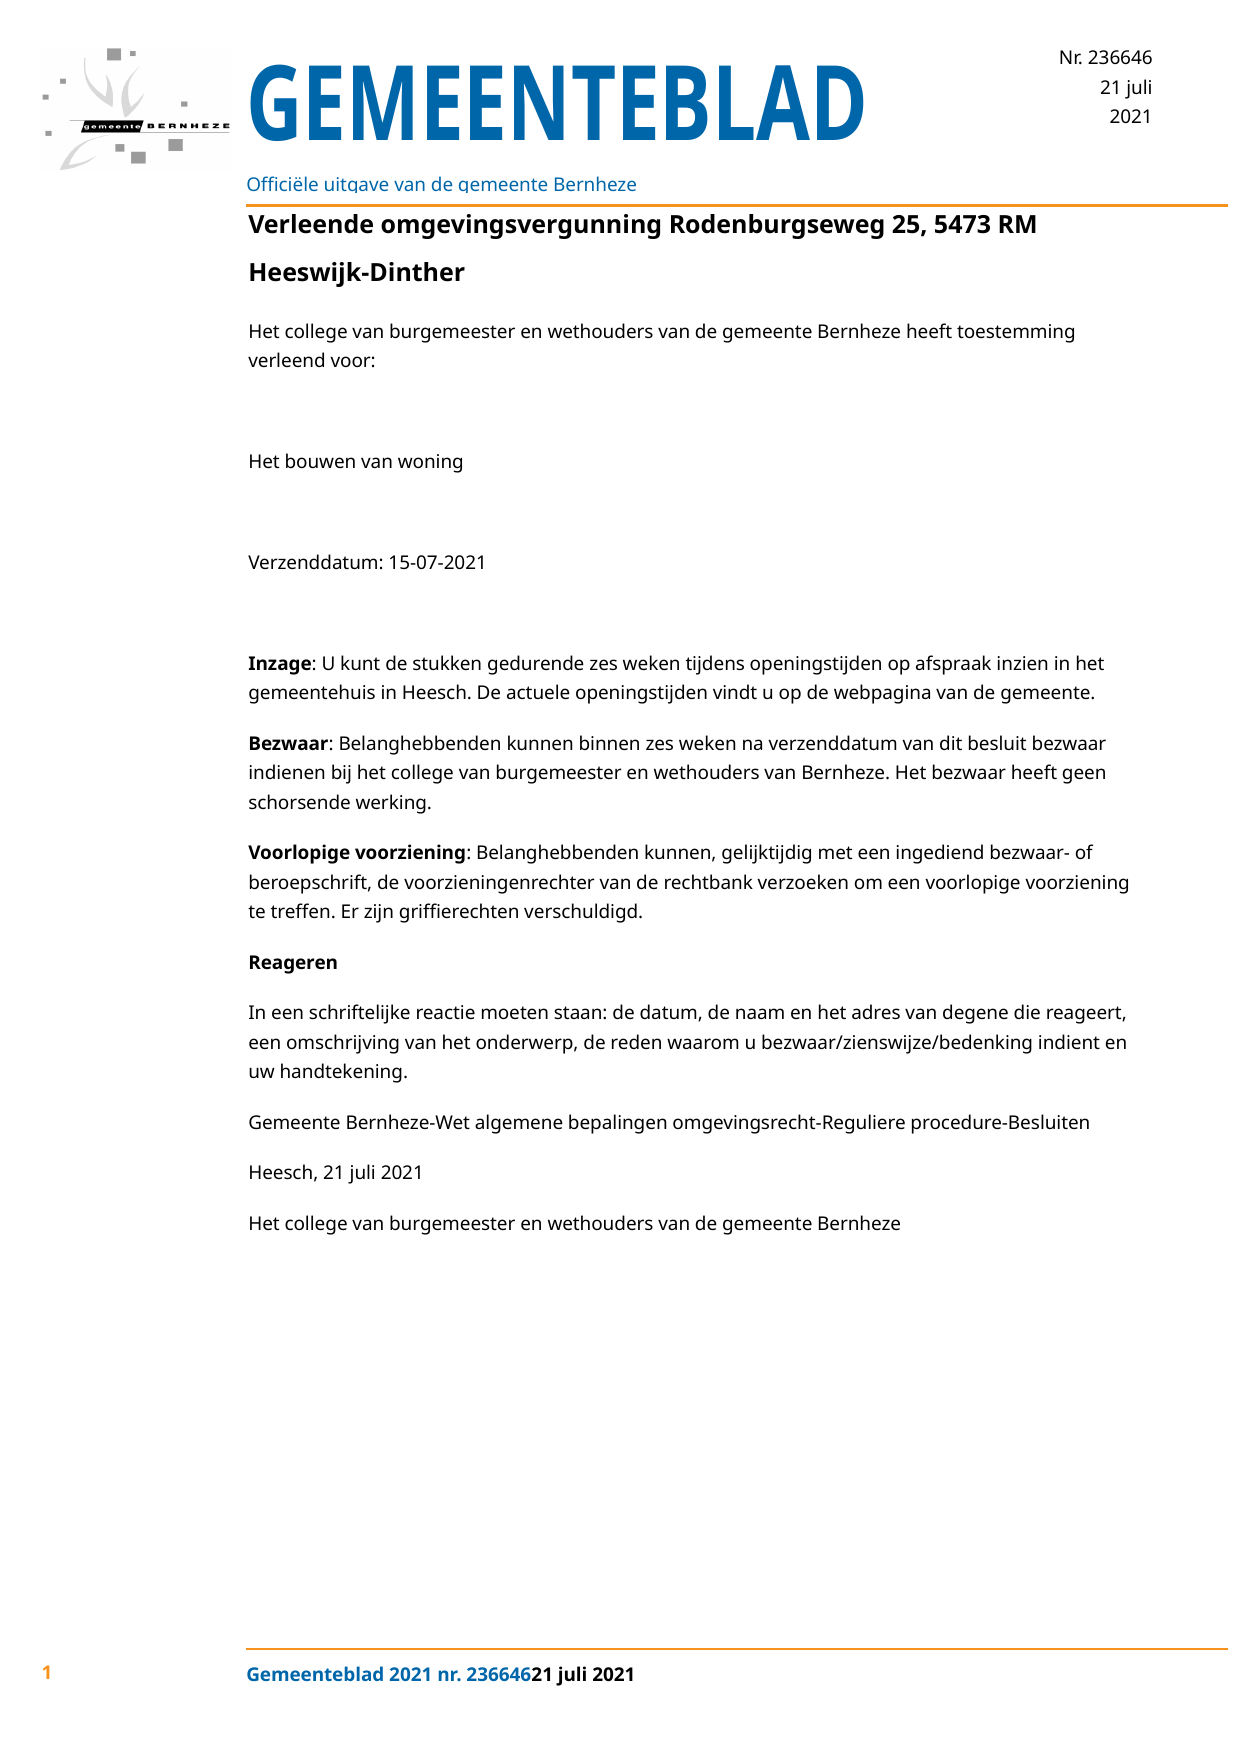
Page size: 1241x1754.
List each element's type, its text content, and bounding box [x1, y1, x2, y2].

text Het college van burgemeester en wethouders van de gemeente Bernheze [248, 1210, 1152, 1236]
text Inzage: U kunt de stukken gedurende zes weken tijdens openingstijden op afspraak inzien in het gemeentehuis in Heesch. De actuele openingstijden vindt u op de webpagina van de gemeente. [248, 650, 1152, 705]
text Verzenddatum: 15-07-2021 [248, 549, 1152, 575]
text Bezwaar: Belanghebbenden kunnen binnen zes weken na verzenddatum van dit besluit bezwaar indienen bij het college van burgemeester en wethouders van Bernheze. Het bezwaar heeft geen schorsende werking. [248, 730, 1152, 815]
text Voorlopige voorziening: Belanghebbenden kunnen, gelijktijdig met een ingediend bezwaar- of beroepschrift, de voorzieningenrechter van de rechtbank verzoeken om een voorlopige voorziening te treffen. Er zijn griffierechten verschuldigd. [248, 839, 1152, 924]
text Heesch, 21 juli 2021 [248, 1159, 1152, 1185]
text Het college van burgemeester en wethouders van de gemeente Bernheze heeft toestemming verleend voor: [248, 318, 1152, 373]
picture [41, 47, 231, 172]
text Reageren [248, 949, 1152, 975]
text Het bouwen van woning [248, 448, 1152, 474]
text In een schriftelijke reactie moeten staan: de datum, de naam en het adres van degene die reageert, een omschrijving van het onderwerp, de reden waarom u bezwaar/zienswijze/bedenking indient en uw handtekening. [248, 999, 1152, 1084]
text Gemeente Bernheze-Wet algemene bepalingen omgevingsrecht-Reguliere procedure-Besluiten [248, 1109, 1152, 1135]
text Verleende omgevingsvergunning Rodenburgseweg 25, 5473 RM Heeswijk-Dinther [248, 207, 1152, 288]
